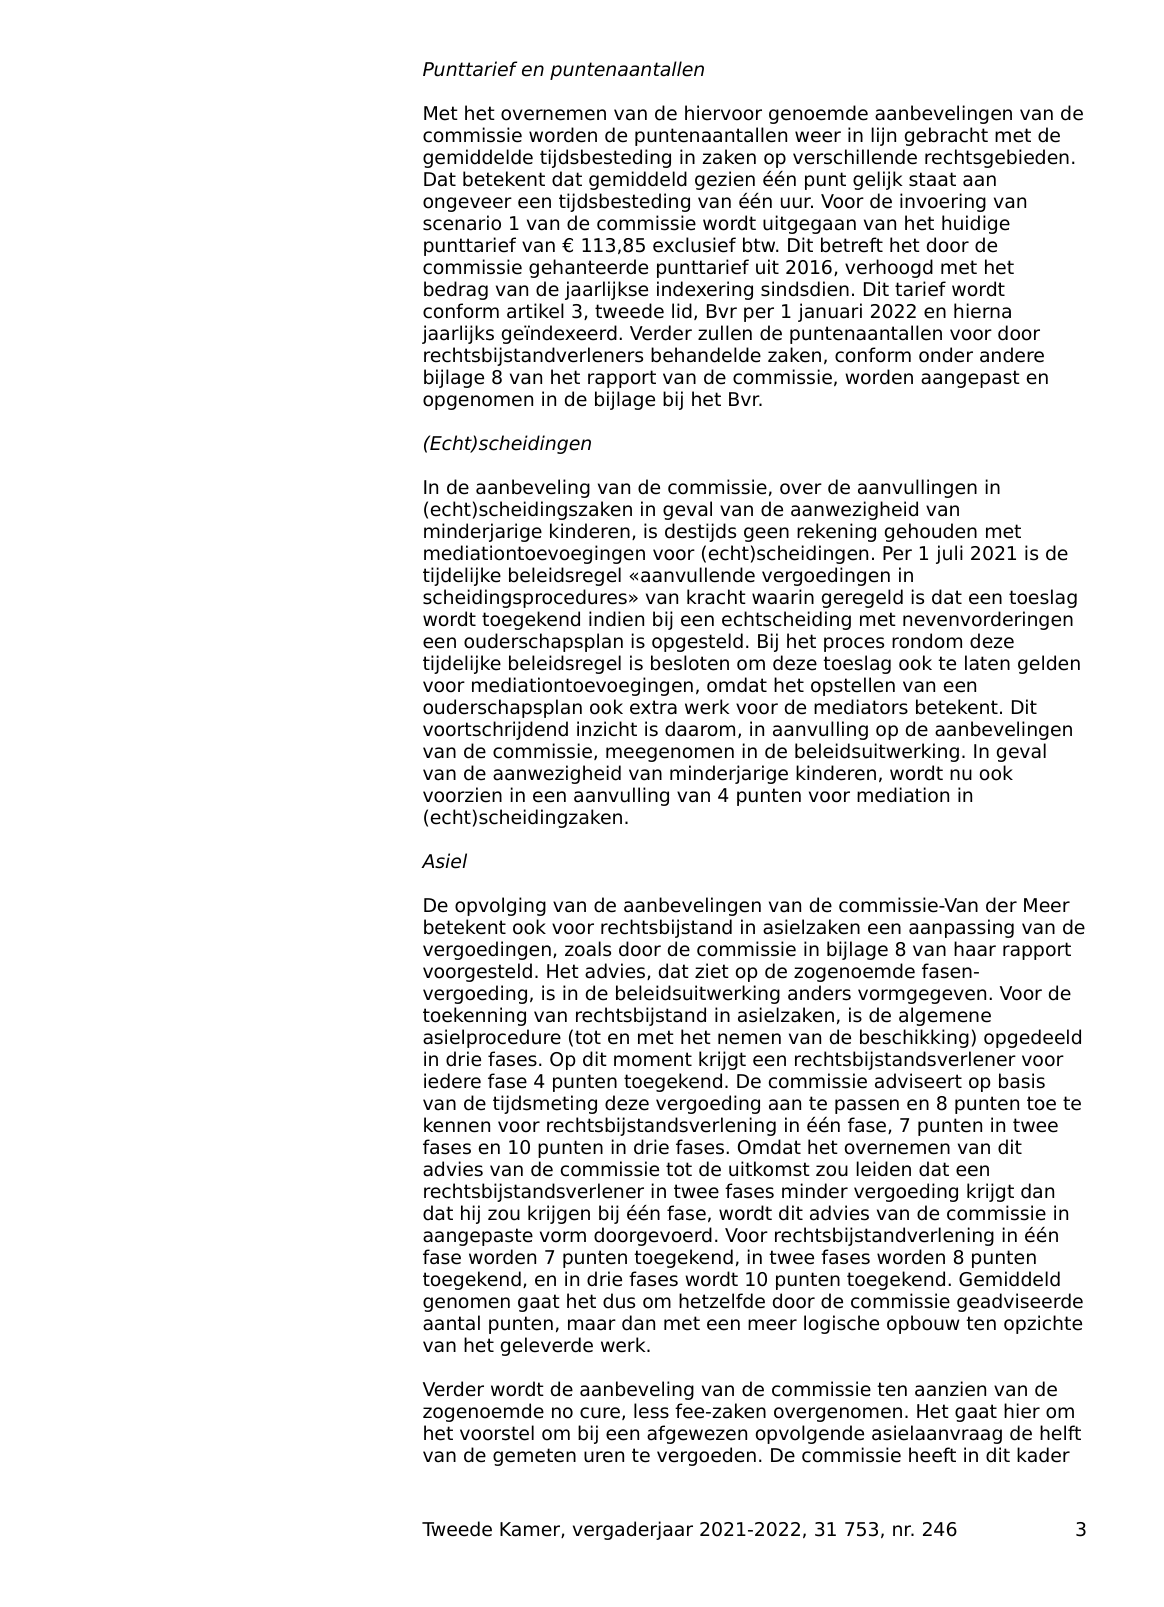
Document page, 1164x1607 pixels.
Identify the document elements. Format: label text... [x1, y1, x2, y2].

subtitle (Echt)scheidingen [422, 433, 1087, 455]
text In de aanbeveling van de commissie, over de aanvullingen in (echt)scheidingszaken in geval van de aanwezigheid van minderjarige kinderen, is destijds geen rekening gehouden met mediationtoevoegingen voor (echt)scheidingen. Per 1 juli 2021 is de tijdelijke beleidsregel «aanvullende vergoedingen in scheidingsprocedures» van kracht waarin geregeld is dat een toeslag wordt toegekend indien bij een echtscheiding met nevenvorderingen een ouderschapsplan is opgesteld. Bij het proces rondom deze tijdelijke beleidsregel is besloten om deze toeslag ook te laten gelden voor mediationtoevoegingen, omdat het opstellen van een ouderschapsplan ook extra werk voor de mediators betekent. Dit voortschrijdend inzicht is daarom, in aanvulling op de aanbevelingen van de commissie, meegenomen in de beleidsuitwerking. In geval van de aanwezigheid van minderjarige kinderen, wordt nu ook voorzien in een aanvulling van 4 punten voor mediation in (echt)scheidingzaken. [422, 477, 1087, 829]
subtitle Asiel [422, 851, 1087, 873]
subtitle Punttarief en puntenaantallen [422, 59, 1087, 81]
text De opvolging van de aanbevelingen van de commissie-Van der Meer betekent ook voor rechtsbijstand in asielzaken een aanpassing van de vergoedingen, zoals door de commissie in bijlage 8 van haar rapport voorgesteld. Het advies, dat ziet op de zogenoemde fasen-vergoeding, is in de beleidsuitwerking anders vormgegeven. Voor de toekenning van rechtsbijstand in asielzaken, is de algemene asielprocedure (tot en met het nemen van de beschikking) opgedeeld in drie fases. Op dit moment krijgt een rechtsbijstandsverlener voor iedere fase 4 punten toegekend. De commissie adviseert op basis van de tijdsmeting deze vergoeding aan te passen en 8 punten toe te kennen voor rechtsbijstandsverlening in één fase, 7 punten in twee fases en 10 punten in drie fases. Omdat het overnemen van dit advies van de commissie tot de uitkomst zou leiden dat een rechtsbijstandsverlener in twee fases minder vergoeding krijgt dan dat hij zou krijgen bij één fase, wordt dit advies van de commissie in aangepaste vorm doorgevoerd. Voor rechtsbijstandverlening in één fase worden 7 punten toegekend, in twee fases worden 8 punten toegekend, en in drie fases wordt 10 punten toegekend. Gemiddeld genomen gaat het dus om hetzelfde door de commissie geadviseerde aantal punten, maar dan met een meer logische opbouw ten opzichte van het geleverde werk. [422, 895, 1087, 1357]
text Met het overnemen van de hiervoor genoemde aanbevelingen van de commissie worden de puntenaantallen weer in lijn gebracht met de gemiddelde tijdsbesteding in zaken op verschillende rechtsgebieden. Dat betekent dat gemiddeld gezien één punt gelijk staat aan ongeveer een tijdsbesteding van één uur. Voor de invoering van scenario 1 van de commissie wordt uitgegaan van het huidige punttarief van € 113,85 exclusief btw. Dit betreft het door de commissie gehanteerde punttarief uit 2016, verhoogd met het bedrag van de jaarlijkse indexering sindsdien. Dit tarief wordt conform artikel 3, tweede lid, Bvr per 1 januari 2022 en hierna jaarlijks geïndexeerd. Verder zullen de puntenaantallen voor door rechtsbijstandverleners behandelde zaken, conform onder andere bijlage 8 van het rapport van de commissie, worden aangepast en opgenomen in de bijlage bij het Bvr. [422, 103, 1087, 411]
text Verder wordt de aanbeveling van de commissie ten aanzien van de zogenoemde no cure, less fee-zaken overgenomen. Het gaat hier om het voorstel om bij een afgewezen opvolgende asielaanvraag de helft van de gemeten uren te vergoeden. De commissie heeft in dit kader [422, 1379, 1087, 1467]
